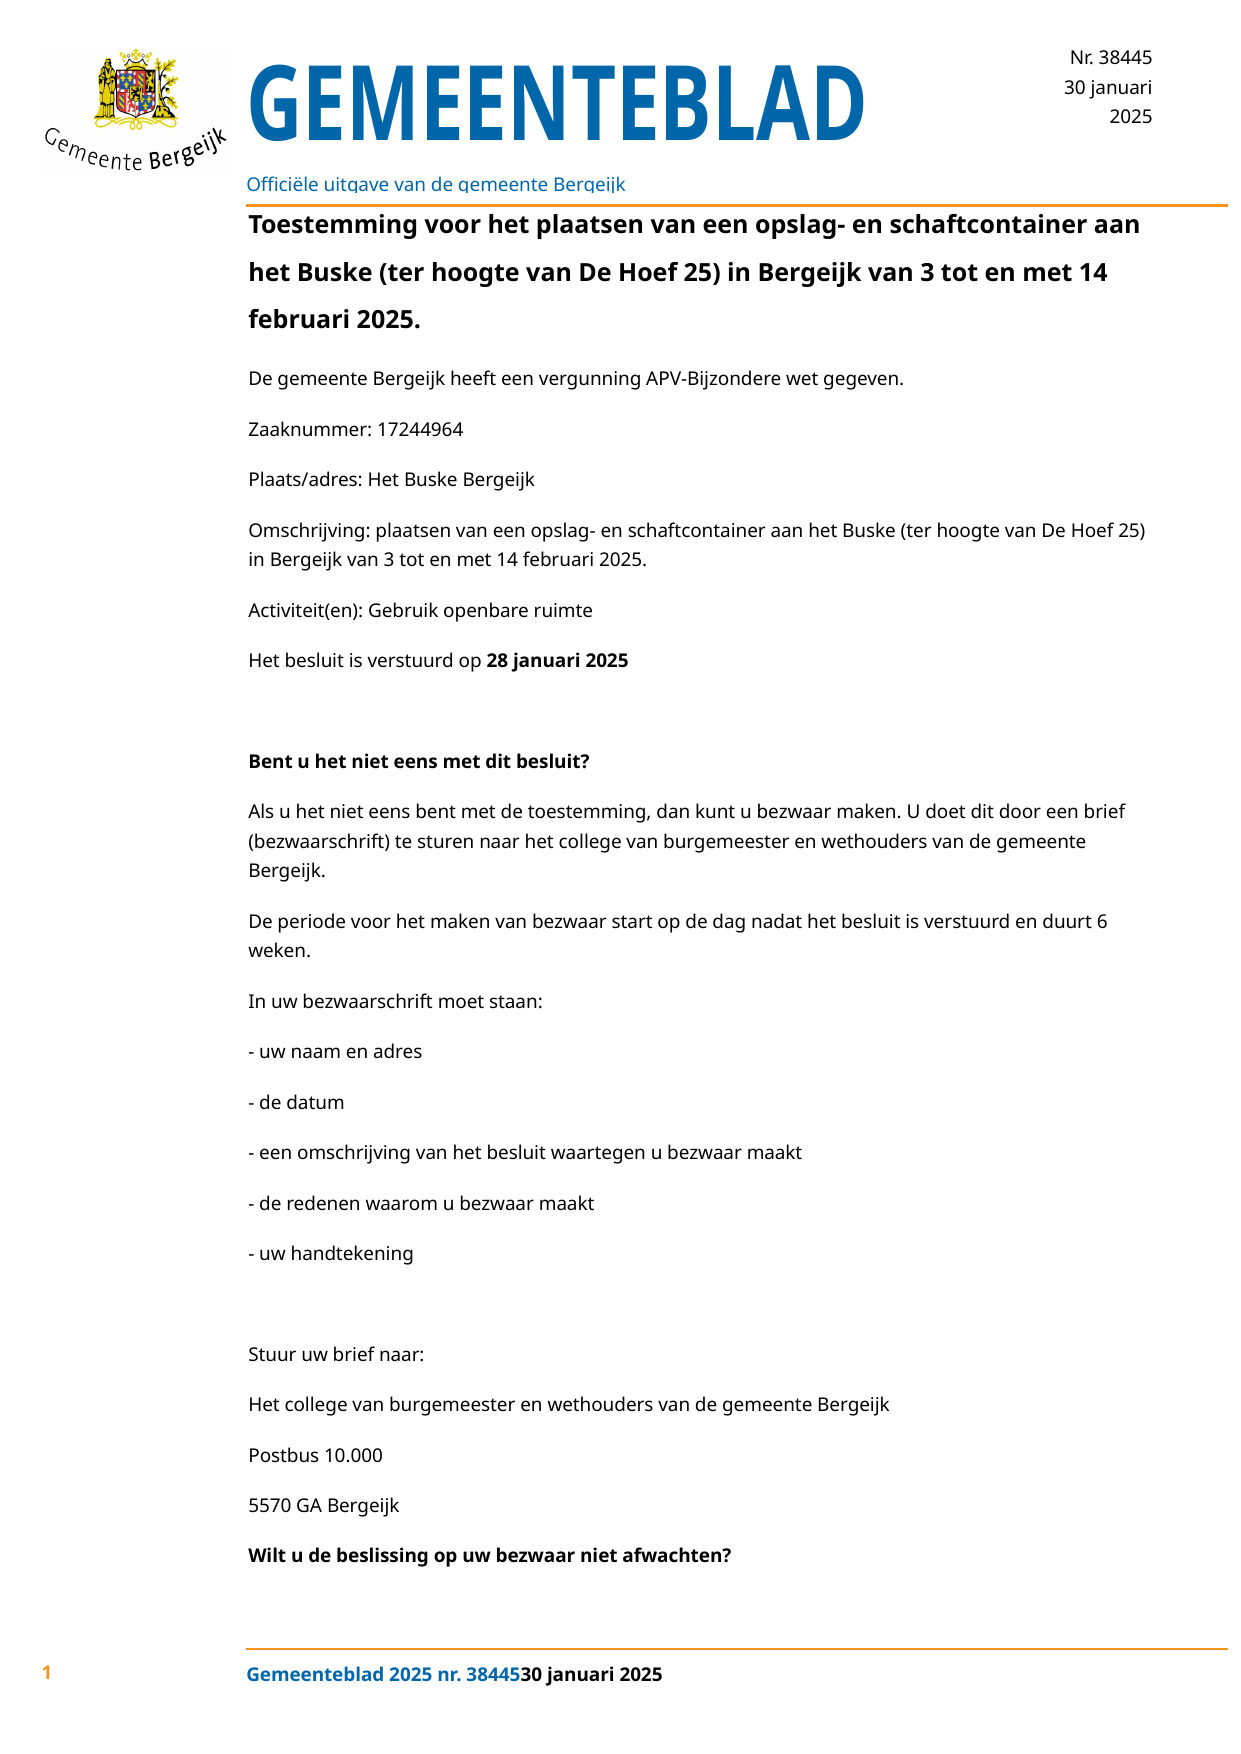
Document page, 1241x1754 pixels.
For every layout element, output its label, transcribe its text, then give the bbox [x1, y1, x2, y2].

text Activiteit(en): Gebruik openbare ruimte [248, 597, 1152, 622]
text - uw naam en adres [248, 1038, 1152, 1064]
text In uw bezwaarschrift moet staan: [248, 988, 1152, 1014]
picture [41, 47, 231, 172]
text 5570 GA Bergeijk [248, 1492, 1152, 1518]
text Bent u het niet eens met dit besluit? [248, 748, 1152, 774]
text Wilt u de beslissing op uw bezwaar niet afwachten? [248, 1543, 1152, 1568]
text De periode voor het maken van bezwaar start op de dag nadat het besluit is verstuurd en duurt 6 weken. [248, 908, 1152, 963]
text Stuur uw brief naar: [248, 1341, 1152, 1367]
text Plaats/adres: Het Buske Bergeijk [248, 466, 1152, 492]
text - de datum [248, 1089, 1152, 1114]
text - uw handtekening [248, 1240, 1152, 1266]
text Zaaknummer: 17244964 [248, 416, 1152, 442]
text Het besluit is verstuurd op 28 januari 2025 [248, 647, 1152, 673]
text - een omschrijving van het besluit waartegen u bezwaar maakt [248, 1139, 1152, 1165]
text Postbus 10.000 [248, 1442, 1152, 1467]
text De gemeente Bergeijk heeft een vergunning APV-Bijzondere wet gegeven. [248, 366, 1152, 391]
text Toestemming voor het plaatsen van een opslag- en schaftcontainer aan het Buske (ter hoogte van De Hoef 25) in Bergeijk van 3 tot en met 14 februari 2025. [248, 207, 1152, 336]
text - de redenen waarom u bezwaar maakt [248, 1190, 1152, 1215]
text Als u het niet eens bent met de toestemming, dan kunt u bezwaar maken. U doet dit door een brief (bezwaarschrift) te sturen naar het college van burgemeester en wethouders van de gemeente Bergeijk. [248, 798, 1152, 883]
text Het college van burgemeester en wethouders van de gemeente Bergeijk [248, 1391, 1152, 1417]
text Omschrijving: plaatsen van een opslag- en schaftcontainer aan het Buske (ter hoogte van De Hoef 25) in Bergeijk van 3 tot en met 14 februari 2025. [248, 517, 1152, 572]
